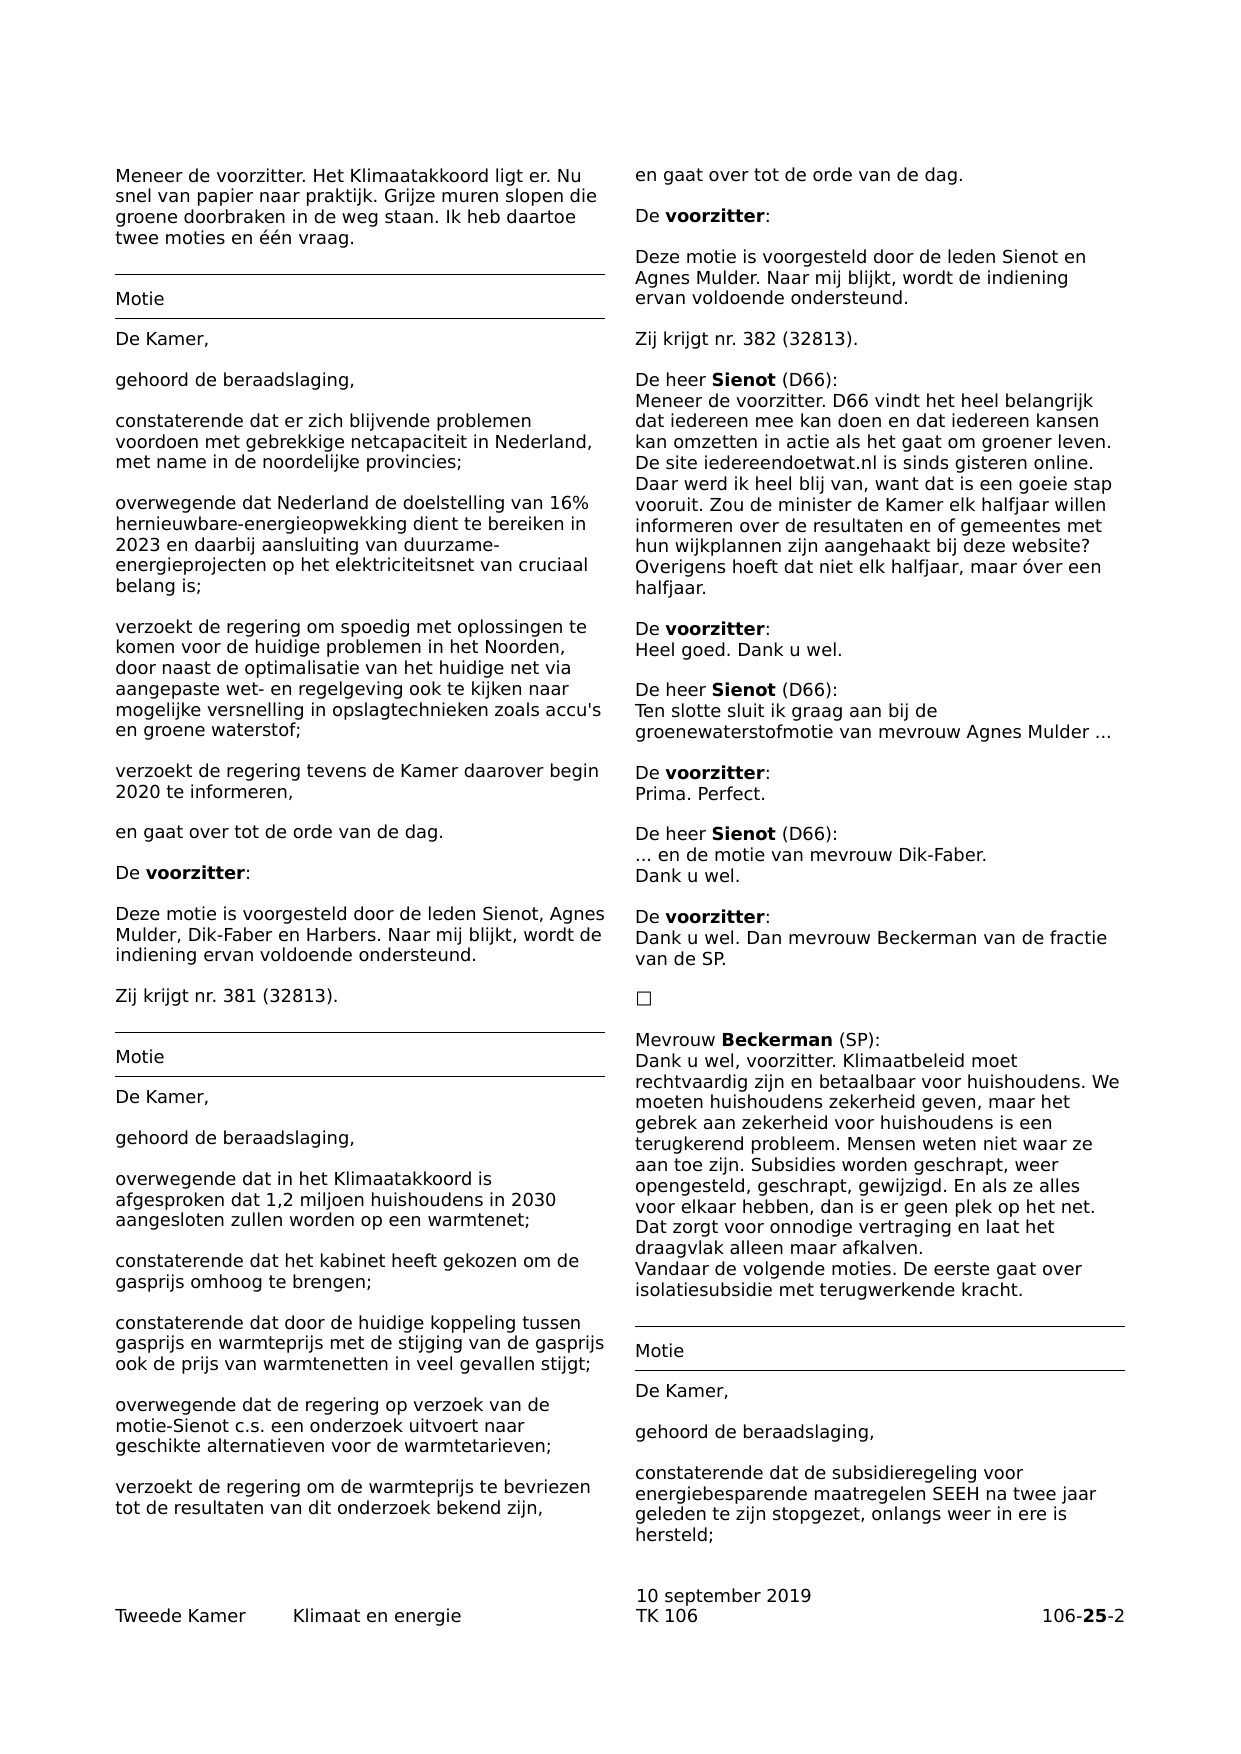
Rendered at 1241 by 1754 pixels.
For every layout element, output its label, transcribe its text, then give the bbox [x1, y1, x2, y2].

text gehoord de beraadslaging, [115, 370, 605, 391]
text verzoekt de regering om spoedig met oplossingen te komen voor de huidige problemen in het Noorden, door naast de optimalisatie van het huidige net via aangepaste wet- en regelgeving ook te kijken naar mogelijke versnelling in opslagtechnieken zoals accu's en groene waterstof; [115, 617, 605, 741]
text De Kamer, [115, 1087, 605, 1108]
text De voorzitter: [635, 206, 1125, 227]
text Vandaar de volgende moties. De eerste gaat over isolatiesubsidie met terugwerkende kracht. [635, 1259, 1125, 1301]
text Dank u wel, voorzitter. Klimaatbeleid moet rechtvaardig zijn en betaalbaar voor huishoudens. We moeten huishoudens zekerheid geven, maar het gebrek aan zekerheid voor huishoudens is een terugkerend probleem. Mensen weten niet waar ze aan toe zijn. Subsidies worden geschrapt, weer opengesteld, geschrapt, gewijzigd. En als ze alles voor elkaar hebben, dan is er geen plek op het net. Dat zorgt voor onnodige vertraging en laat het draagvlak alleen maar afkalven. [635, 1051, 1125, 1259]
text en gaat over tot de orde van de dag. [635, 165, 1125, 186]
text Motie [115, 288, 605, 309]
text ⬜ [635, 989, 1125, 1010]
text ... en de motie van mevrouw Dik-Faber. [635, 845, 1125, 866]
text De voorzitter: [115, 863, 605, 884]
text Prima. Perfect. [635, 783, 1125, 804]
text De heer Sienot (D66): [635, 370, 1125, 390]
text constaterende dat er zich blijvende problemen voordoen met gebrekkige netcapaciteit in Nederland, met name in de noordelijke provincies; [115, 411, 605, 473]
text overwegende dat in het Klimaatakkoord is afgesproken dat 1,2 miljoen huishoudens in 2030 aangesloten zullen worden op een warmtenet; [115, 1169, 605, 1231]
text Motie [115, 1047, 605, 1067]
text Zij krijgt nr. 381 (32813). [115, 986, 605, 1007]
text Motie [635, 1340, 1125, 1361]
text Meneer de voorzitter. Het Klimaatakkoord ligt er. Nu snel van papier naar praktijk. Grijze muren slopen die groene doorbraken in de weg staan. Ik heb daartoe twee moties en één vraag. [115, 165, 605, 249]
text De voorzitter: [635, 907, 1125, 927]
text verzoekt de regering tevens de Kamer daarover begin 2020 te informeren, [115, 761, 605, 802]
text verzoekt de regering om de warmteprijs te bevriezen tot de resultaten van dit onderzoek bekend zijn, [115, 1477, 605, 1518]
text Dank u wel. Dan mevrouw Beckerman van de fractie van de SP. [635, 927, 1125, 969]
text De Kamer, [115, 329, 605, 350]
text overwegende dat Nederland de doelstelling van 16% hernieuwbare-energieopwekking dient te bereiken in 2023 en daarbij aansluiting van duurzame-energieprojecten op het elektriciteitsnet van cruciaal belang is; [115, 493, 605, 597]
text Mevrouw Beckerman (SP): [635, 1030, 1125, 1051]
text constaterende dat de subsidieregeling voor energiebesparende maatregelen SEEH na twee jaar geleden te zijn stopgezet, onlangs weer in ere is hersteld; [635, 1463, 1125, 1546]
text Ten slotte sluit ik graag aan bij de groenewaterstofmotie van mevrouw Agnes Mulder ... [635, 701, 1125, 743]
text gehoord de beraadslaging, [635, 1422, 1125, 1443]
text Dank u wel. [635, 866, 1125, 887]
text constaterende dat door de huidige koppeling tussen gasprijs en warmteprijs met de stijging van de gasprijs ook de prijs van warmtenetten in veel gevallen stijgt; [115, 1312, 605, 1375]
text De voorzitter: [635, 763, 1125, 783]
text Deze motie is voorgesteld door de leden Sienot, Agnes Mulder, Dik-Faber en Harbers. Naar mij blijkt, wordt de indiening ervan voldoende ondersteund. [115, 904, 605, 966]
text Deze motie is voorgesteld door de leden Sienot en Agnes Mulder. Naar mij blijkt, wordt de indiening ervan voldoende ondersteund. [635, 247, 1125, 309]
text Meneer de voorzitter. D66 vindt het heel belangrijk dat iedereen mee kan doen en dat iedereen kansen kan omzetten in actie als het gaat om groener leven. De site iedereendoetwat.nl is sinds gisteren online. Daar werd ik heel blij van, want dat is een goeie stap vooruit. Zou de minister de Kamer elk halfjaar willen informeren over de resultaten en of gemeentes met hun wijkplannen zijn aangehaakt bij deze website? Overigens hoeft dat niet elk halfjaar, maar óver een halfjaar. [635, 390, 1125, 599]
text Zij krijgt nr. 382 (32813). [635, 329, 1125, 350]
text overwegende dat de regering op verzoek van de motie-Sienot c.s. een onderzoek uitvoert naar geschikte alternatieven voor de warmtetarieven; [115, 1395, 605, 1457]
text en gaat over tot de orde van de dag. [115, 822, 605, 843]
text De Kamer, [635, 1381, 1125, 1402]
text De heer Sienot (D66): [635, 680, 1125, 701]
text gehoord de beraadslaging, [115, 1128, 605, 1149]
text Heel goed. Dank u wel. [635, 639, 1125, 660]
text De heer Sienot (D66): [635, 824, 1125, 845]
text De voorzitter: [635, 619, 1125, 639]
text constaterende dat het kabinet heeft gekozen om de gasprijs omhoog te brengen; [115, 1251, 605, 1292]
